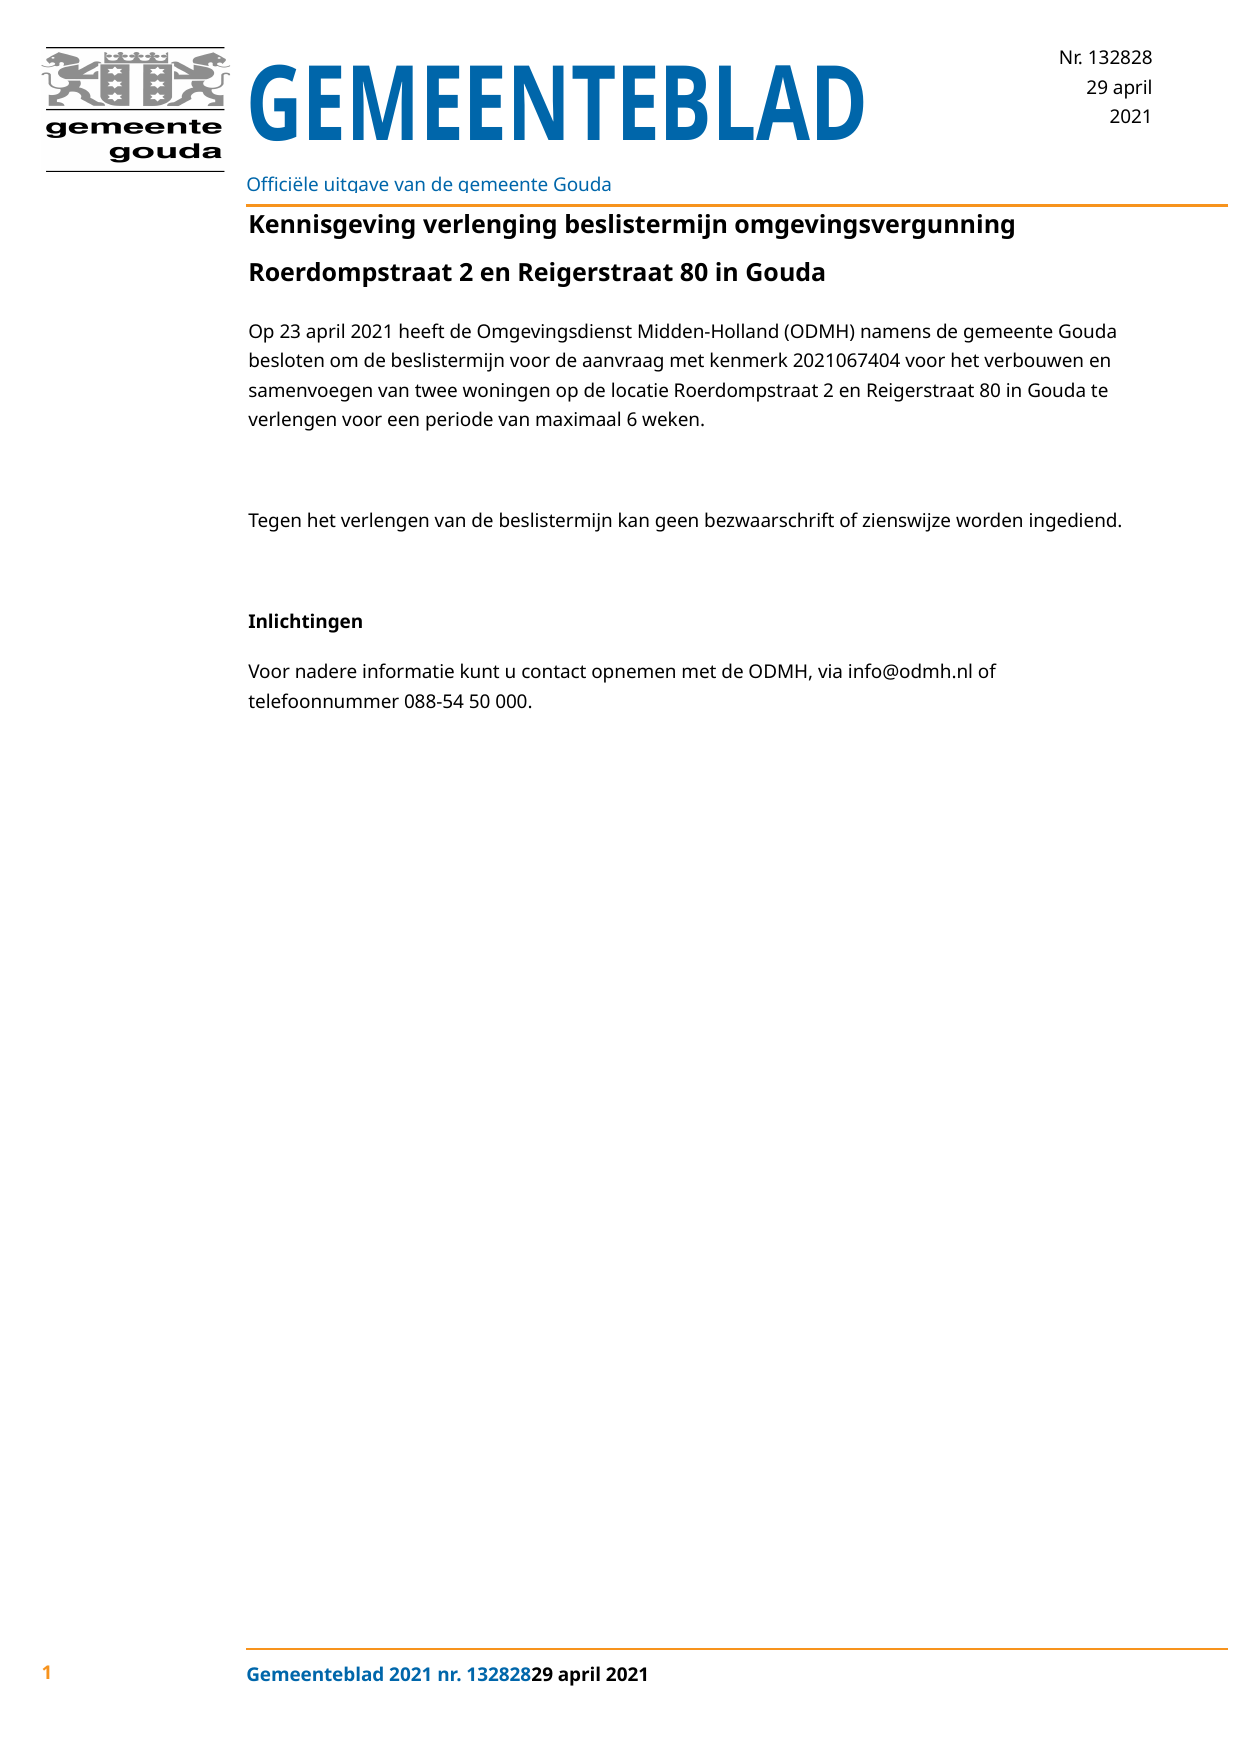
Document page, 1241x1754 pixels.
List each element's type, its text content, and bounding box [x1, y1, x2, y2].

text Tegen het verlengen van de beslistermijn kan geen bezwaarschrift of zienswijze worden ingediend. [248, 507, 1152, 533]
picture [41, 47, 231, 172]
text Kennisgeving verlenging beslistermijn omgevingsvergunning Roerdompstraat 2 en Reigerstraat 80 in Gouda [248, 207, 1152, 288]
text Op 23 april 2021 heeft de Omgevingsdienst Midden-Holland (ODMH) namens de gemeente Gouda besloten om de beslistermijn voor de aanvraag met kenmerk 2021067404 voor het verbouwen en samenvoegen van twee woningen op de locatie Roerdompstraat 2 en Reigerstraat 80 in Gouda te verlengen voor een periode van maximaal 6 weken. [248, 318, 1152, 432]
text Voor nadere informatie kunt u contact opnemen met de ODMH, via info@odmh.nl of telefoonnummer 088-54 50 000. [248, 659, 1152, 714]
text Inlichtingen [248, 608, 1152, 634]
